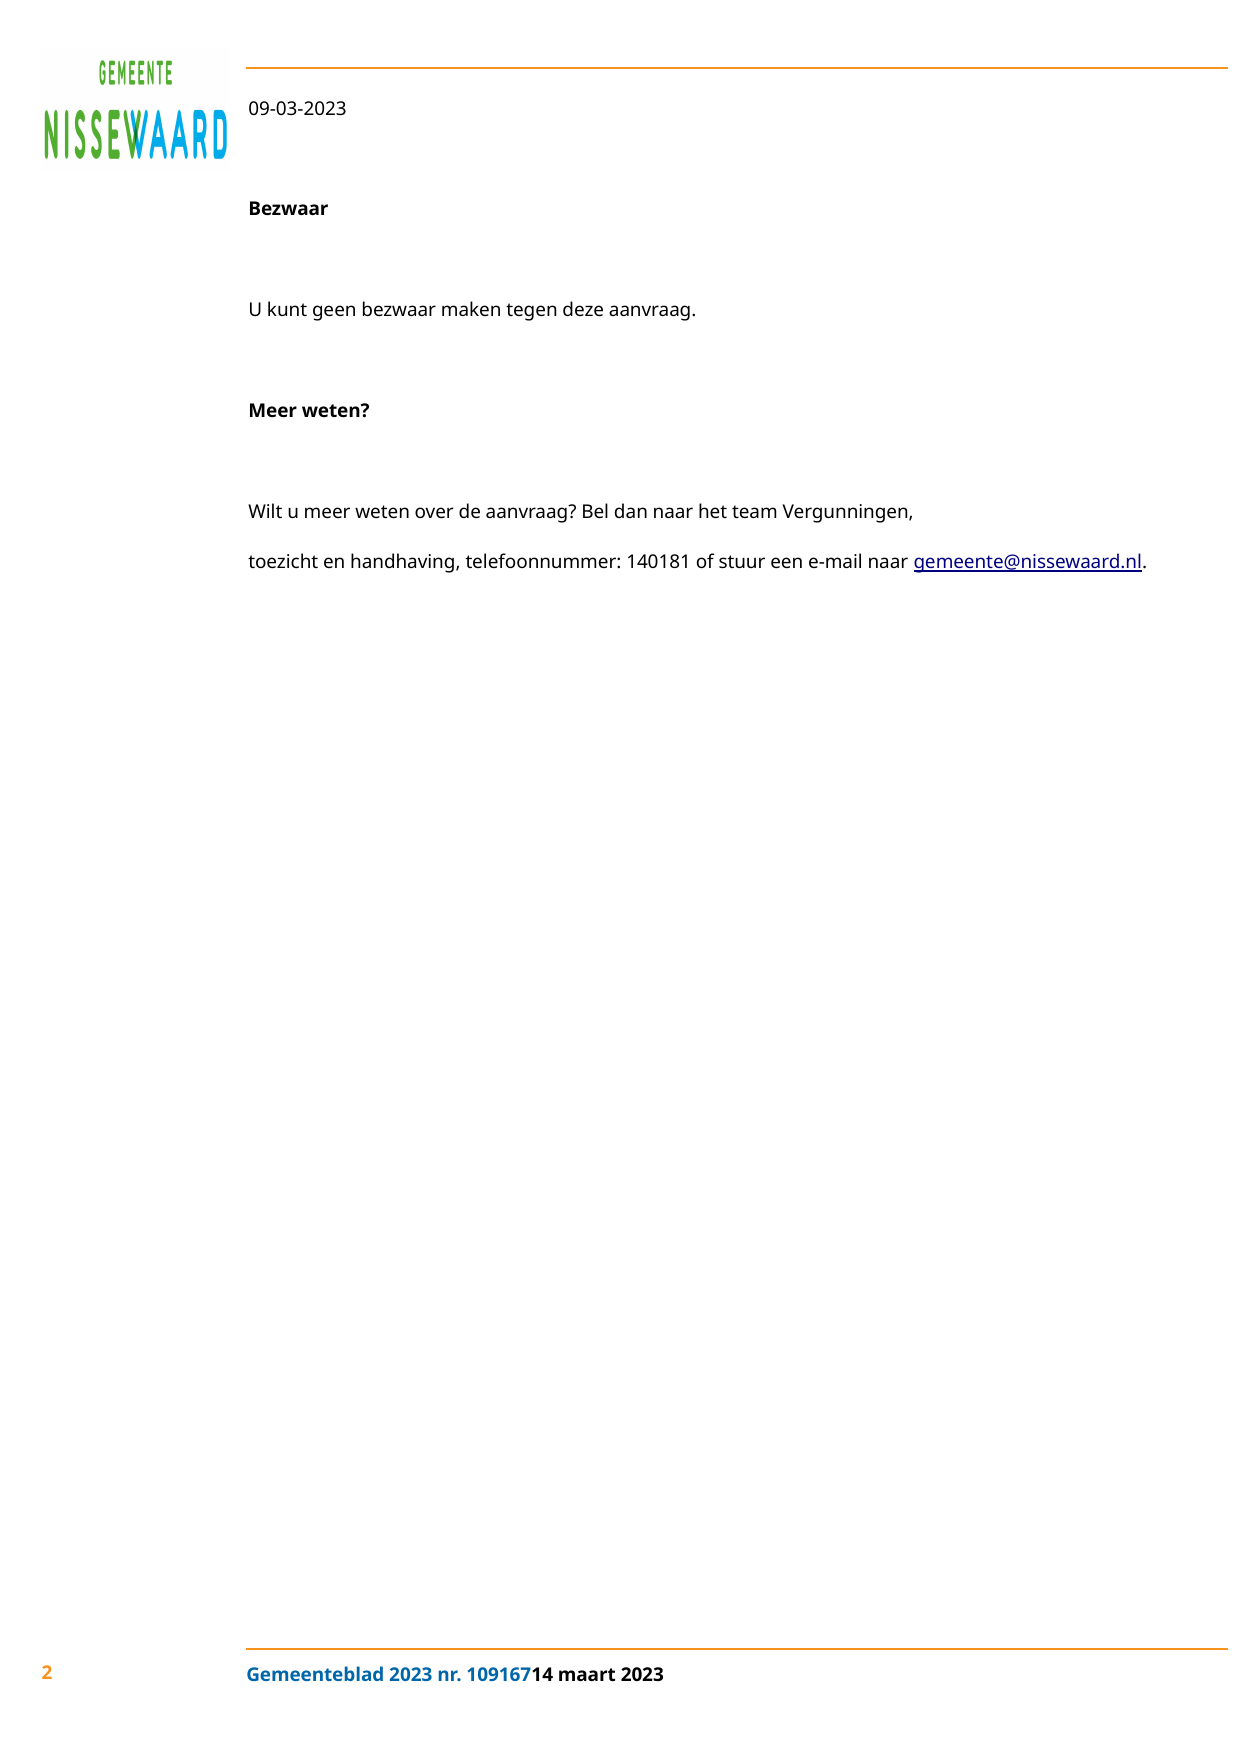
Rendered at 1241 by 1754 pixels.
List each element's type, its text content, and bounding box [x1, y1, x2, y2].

text Meer weten? [248, 397, 1152, 423]
text toezicht en handhaving, telefoonnummer: 140181 of stuur een e-mail naar gemeente@nissewaard.nl. [248, 548, 1152, 574]
text Bezwaar [248, 196, 1152, 221]
text Wilt u meer weten over de aanvraag? Bel dan naar het team Vergunningen, [248, 498, 1152, 524]
picture [41, 47, 231, 172]
text 09-03-2023 [248, 95, 1152, 121]
text U kunt geen bezwaar maken tegen deze aanvraag. [248, 296, 1152, 322]
